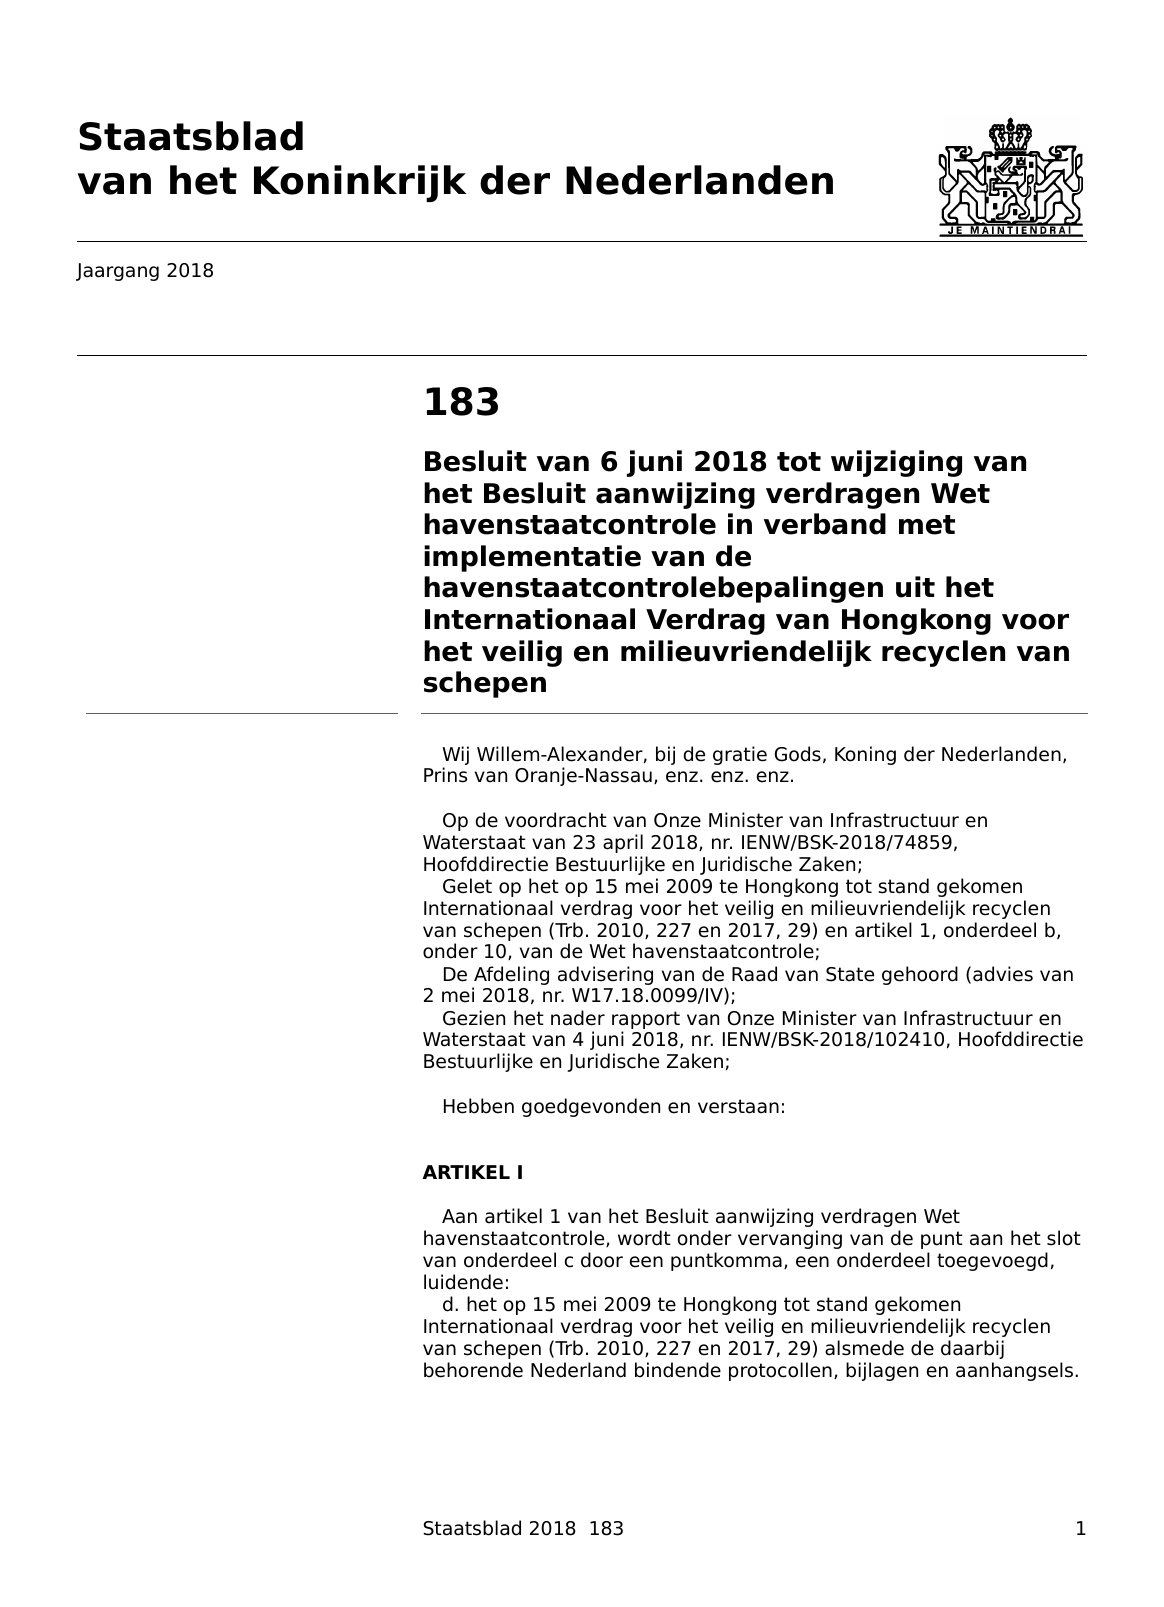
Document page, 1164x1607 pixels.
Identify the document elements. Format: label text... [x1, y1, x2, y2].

text Op de voordracht van Onze Minister van Infrastructuur en Waterstaat van 23 april 2018, nr. IENW/BSK-2018/74859, Hoofddirectie Bestuurlijke en Juridische Zaken; [422, 809, 1087, 876]
table_header [886, 100, 1087, 241]
text Gelet op het op 15 mei 2009 te Hongkong tot stand gekomen Internationaal verdrag voor het veilig en milieuvriendelijk recyclen van schepen (Trb. 2010, 227 en 2017, 29) en artikel 1, onderdeel b, onder 10, van de Wet havenstaatcontrole; [422, 876, 1087, 963]
subtitle ARTIKEL I [422, 1162, 1087, 1184]
text Hebben goedgevonden en verstaan: [422, 1096, 1087, 1117]
table_header Staatsblad van het Koninkrijk der Nederlanden [77, 100, 886, 241]
text Wij Willem-Alexander, bij de gratie Gods, Koning der Nederlanden, Prins van Oranje-Nassau, enz. enz. enz. [422, 743, 1087, 787]
text Gezien het nader rapport van Onze Minister van Infrastructuur en Waterstaat van 4 juni 2018, nr. IENW/BSK-2018/102410, Hoofddirectie Bestuurlijke en Juridische Zaken; [422, 1007, 1087, 1073]
text De Afdeling advisering van de Raad van State gehoord (advies van 2 mei 2018, nr. W17.18.0099/IV); [422, 963, 1087, 1007]
subtitle 183 [422, 381, 1087, 424]
text Besluit van 6 juni 2018 tot wijziging van het Besluit aanwijzing verdragen Wet havenstaatcontrole in verband met implementatie van de havenstaatcontrolebepalingen uit het Internationaal Verdrag van Hongkong voor het veilig en milieuvriendelijk recyclen van schepen [422, 447, 1087, 699]
picture [936, 115, 1087, 240]
text d. het op 15 mei 2009 te Hongkong tot stand gekomen Internationaal verdrag voor het veilig en milieuvriendelijk recyclen van schepen (Trb. 2010, 227 en 2017, 29) alsmede de daarbij behorende Nederland bindende protocollen, bijlagen en aanhangsels. [422, 1294, 1087, 1382]
table_cell Jaargang 2018 [77, 242, 1087, 355]
text Aan artikel 1 van het Besluit aanwijzing verdragen Wet havenstaatcontrole, wordt onder vervanging van de punt aan het slot van onderdeel c door een puntkomma, een onderdeel toegevoegd, luidende: [422, 1206, 1087, 1294]
